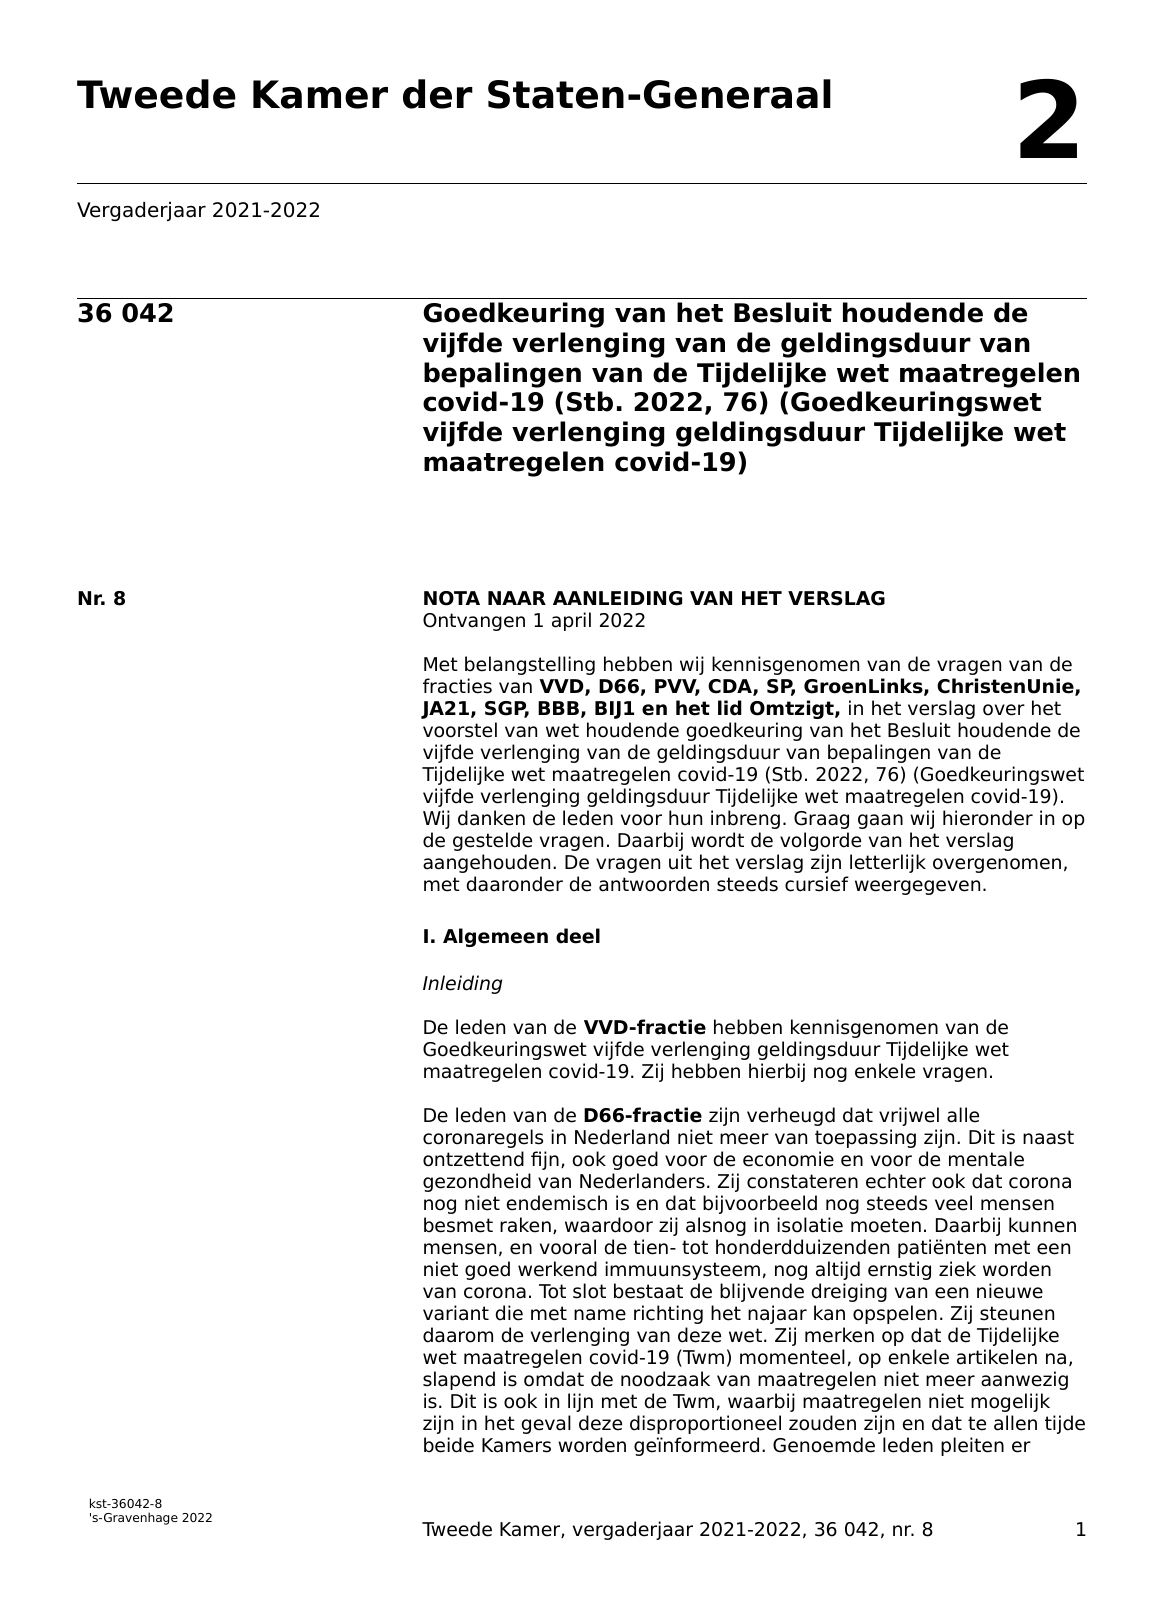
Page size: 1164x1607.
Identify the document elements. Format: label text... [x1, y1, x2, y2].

text Ontvangen 1 april 2022 [422, 610, 1087, 632]
subtitle Inleiding [422, 973, 1087, 995]
text De leden van de D66-fractie zijn verheugd dat vrijwel alle coronaregels in Nederland niet meer van toepassing zijn. Dit is naast ontzettend fijn, ook goed voor de economie en voor de mentale gezondheid van Nederlanders. Zij constateren echter ook dat corona nog niet endemisch is en dat bijvoorbeeld nog steeds veel mensen besmet raken, waardoor zij alsnog in isolatie moeten. Daarbij kunnen mensen, en vooral de tien- tot honderdduizenden patiënten met een niet goed werkend immuunsysteem, nog altijd ernstig ziek worden van corona. Tot slot bestaat de blijvende dreiging van een nieuwe variant die met name richting het najaar kan opspelen. Zij steunen daarom de verlenging van deze wet. Zij merken op dat de Tijdelijke wet maatregelen covid-19 (Twm) momenteel, op enkele artikelen na, slapend is omdat de noodzaak van maatregelen niet meer aanwezig is. Dit is ook in lijn met de Twm, waarbij maatregelen niet mogelijk zijn in het geval deze disproportioneel zouden zijn en dat te allen tijde beide Kamers worden geïnformeerd. Genoemde leden pleiten er [422, 1105, 1087, 1457]
subtitle 36 042 Goedkeuring van het Besluit houdende de vijfde verlenging van de geldingsduur van bepalingen van de Tijdelijke wet maatregelen covid-19 (Stb. 2022, 76) (Goedkeuringswet vijfde verlenging geldingsduur Tijdelijke wet maatregelen covid-19) [77, 299, 1087, 477]
text kst-36042-8 [88, 1497, 323, 1511]
table_cell Vergaderjaar 2021-2022 [77, 184, 1087, 298]
text 's-Gravenhage 2022 [88, 1511, 323, 1525]
subtitle Nr. 8 NOTA NAAR AANLEIDING VAN HET VERSLAG [77, 588, 1087, 610]
text De leden van de VVD-fractie hebben kennisgenomen van de Goedkeuringswet vijfde verlenging geldingsduur Tijdelijke wet maatregelen covid-19. Zij hebben hierbij nog enkele vragen. [422, 1017, 1087, 1083]
table_header 2 [886, 59, 1087, 183]
table_header Tweede Kamer der Staten-Generaal [77, 59, 886, 183]
text Met belangstelling hebben wij kennisgenomen van de vragen van de fracties van VVD, D66, PVV, CDA, SP, GroenLinks, ChristenUnie, JA21, SGP, BBB, BIJ1 en het lid Omtzigt, in het verslag over het voorstel van wet houdende goedkeuring van het Besluit houdende de vijfde verlenging van de geldingsduur van bepalingen van de Tijdelijke wet maatregelen covid-19 (Stb. 2022, 76) (Goedkeuringswet vijfde verlenging geldingsduur Tijdelijke wet maatregelen covid-19). Wij danken de leden voor hun inbreng. Graag gaan wij hieronder in op de gestelde vragen. Daarbij wordt de volgorde van het verslag aangehouden. De vragen uit het verslag zijn letterlijk overgenomen, met daaronder de antwoorden steeds cursief weergegeven. [422, 654, 1087, 896]
subtitle I. Algemeen deel [422, 926, 1087, 948]
